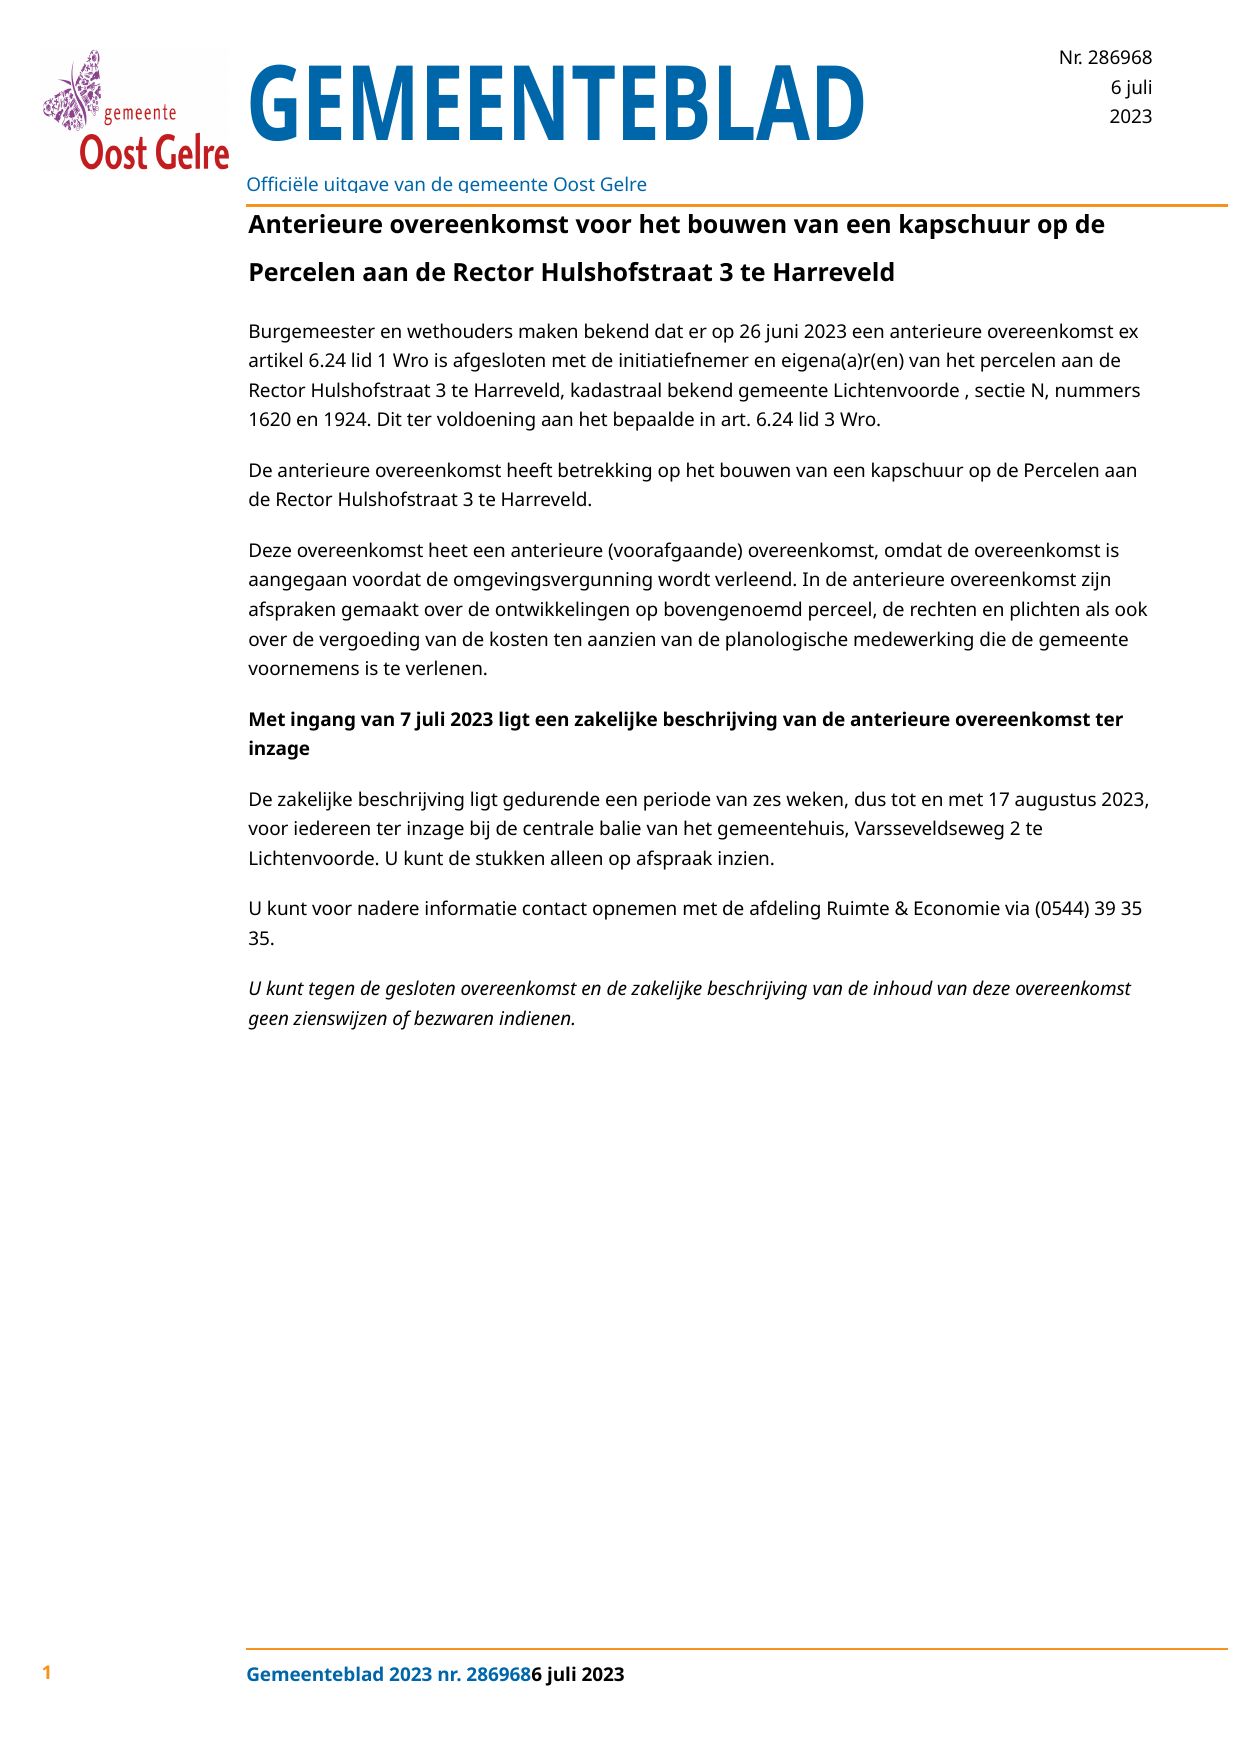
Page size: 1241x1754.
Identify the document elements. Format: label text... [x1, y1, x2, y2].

picture [41, 47, 231, 172]
text Anterieure overeenkomst voor het bouwen van een kapschuur op de Percelen aan de Rector Hulshofstraat 3 te Harreveld [248, 207, 1152, 288]
text Burgemeester en wethouders maken bekend dat er op 26 juni 2023 een anterieure overeenkomst ex artikel 6.24 lid 1 Wro is afgesloten met de initiatiefnemer en eigena(a)r(en) van het percelen aan de Rector Hulshofstraat 3 te Harreveld, kadastraal bekend gemeente Lichtenvoorde , sectie N, nummers 1620 en 1924. Dit ter voldoening aan het bepaalde in art. 6.24 lid 3 Wro. [248, 318, 1152, 432]
text De anterieure overeenkomst heeft betrekking op het bouwen van een kapschuur op de Percelen aan de Rector Hulshofstraat 3 te Harreveld. [248, 457, 1152, 512]
text Deze overeenkomst heet een anterieure (voorafgaande) overeenkomst, omdat de overeenkomst is aangegaan voordat de omgevingsvergunning wordt verleend. In de anterieure overeenkomst zijn afspraken gemaakt over de ontwikkelingen op bovengenoemd perceel, de rechten en plichten als ook over de vergoeding van de kosten ten aanzien van de planologische medewerking die de gemeente voornemens is te verlenen. [248, 537, 1152, 681]
text Met ingang van 7 juli 2023 ligt een zakelijke beschrijving van de anterieure overeenkomst ter inzage [248, 706, 1152, 761]
text U kunt tegen de gesloten overeenkomst en de zakelijke beschrijving van de inhoud van deze overeenkomst geen zienswijzen of bezwaren indienen. [248, 975, 1152, 1031]
text U kunt voor nadere informatie contact opnemen met de afdeling Ruimte & Economie via (0544) 39 35 35. [248, 895, 1152, 951]
text De zakelijke beschrijving ligt gedurende een periode van zes weken, dus tot en met 17 augustus 2023, voor iedereen ter inzage bij de centrale balie van het gemeentehuis, Varsseveldseweg 2 te Lichtenvoorde. U kunt de stukken alleen op afspraak inzien. [248, 786, 1152, 871]
